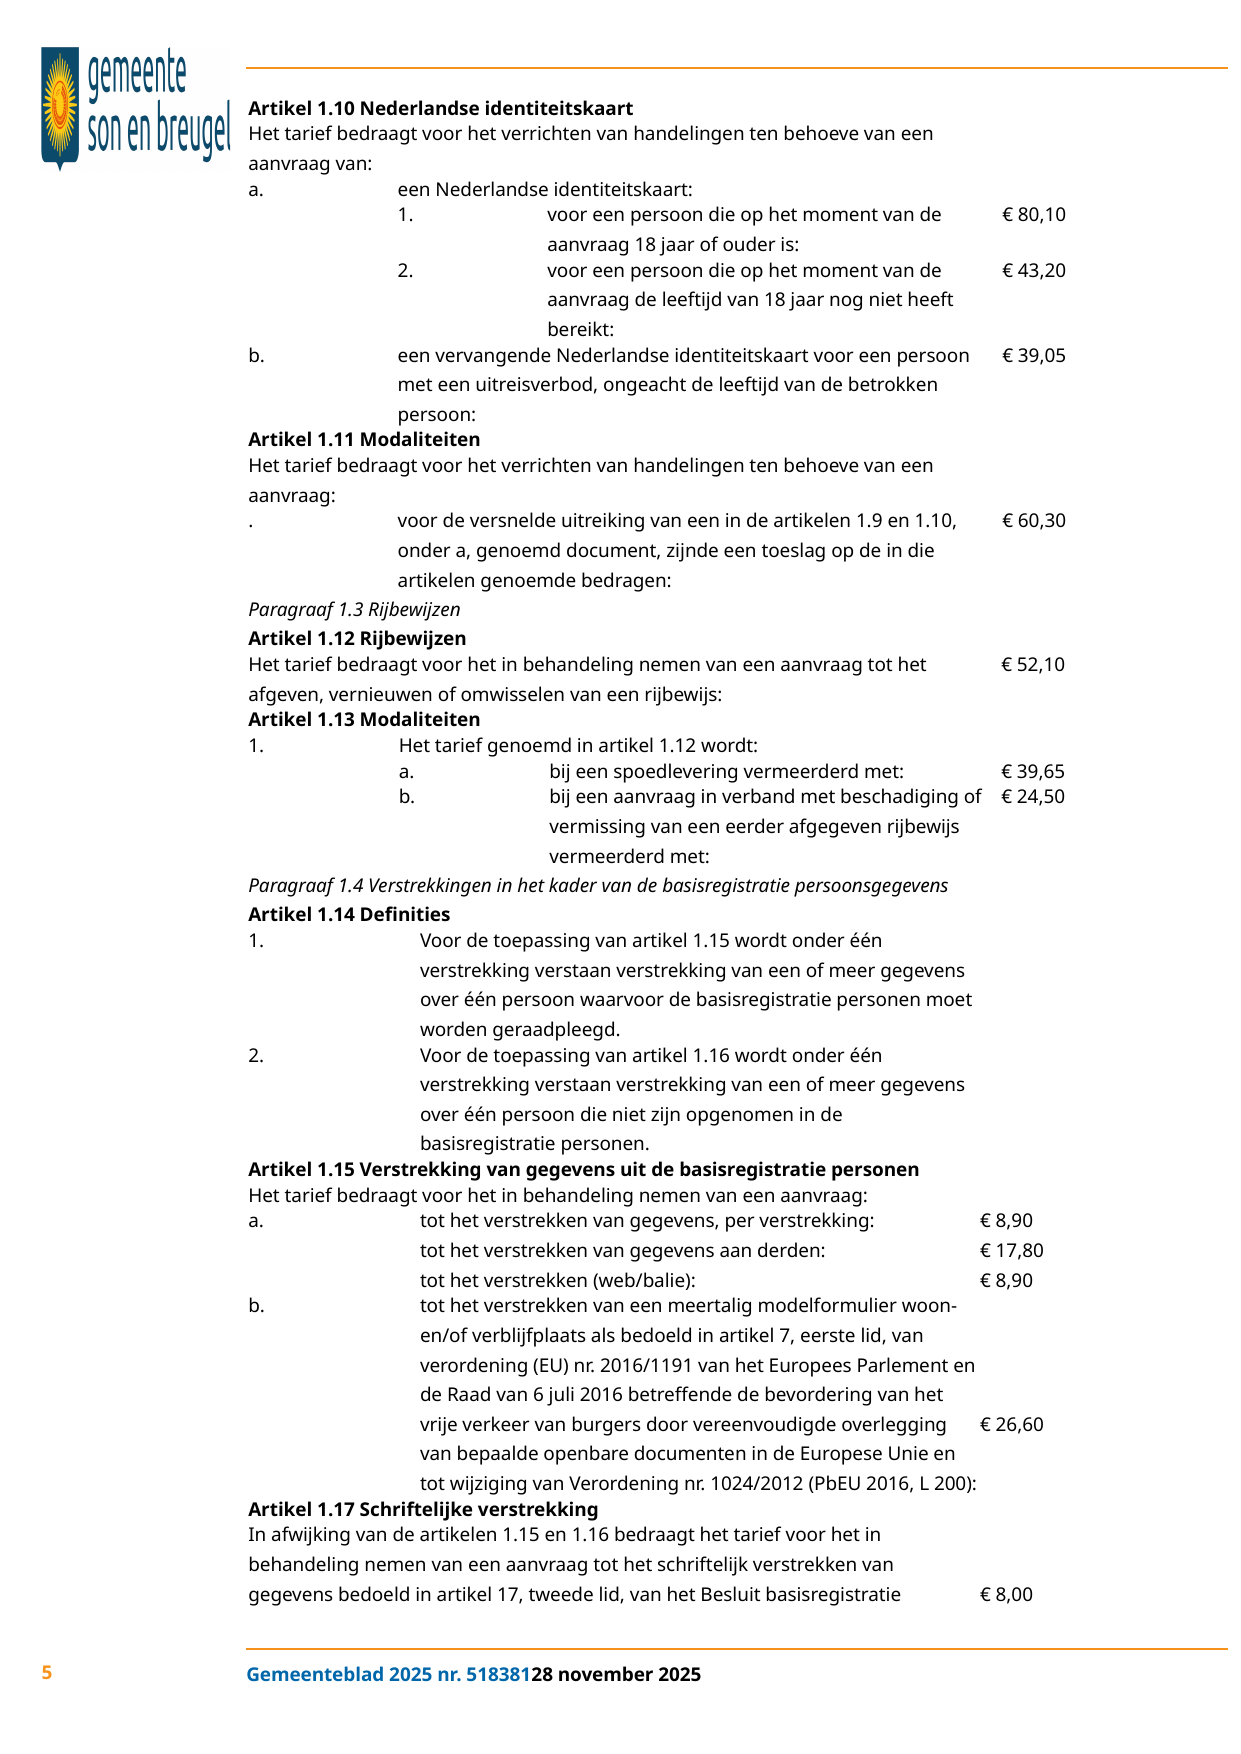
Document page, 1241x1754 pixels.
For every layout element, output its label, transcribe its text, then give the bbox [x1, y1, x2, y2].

table_cell Voor de toepassing van artikel 1.15 wordt onder één verstrekking verstaan verstrekking van een of meer gegevens over één persoon waarvoor de basisregistratie personen moet worden geraadpleegd. [420, 927, 980, 1042]
table_cell a. [248, 176, 397, 202]
table_cell [980, 927, 1152, 1042]
table_cell tot het verstrekken van een meertalig modelformulier woon- en/of verblijfplaats als bedoeld in artikel 7, eerste lid, van verordening (EU) nr. 2016/1191 van het Europees Parlement en de Raad van 6 juli 2016 betreffende de bevordering van het vrije verkeer van burgers door vereenvoudigde overlegging van bepaalde openbare documenten in de Europese Unie en tot wijziging van Verordening nr. 1024/2012 (PbEU 2016, L 200): [420, 1293, 980, 1496]
table_cell a. [248, 1208, 420, 1293]
table_cell Het tarief genoemd in artikel 1.12 wordt: [399, 732, 1001, 758]
table_cell b. [248, 342, 397, 427]
table_cell € 24,50 [1001, 784, 1152, 869]
table_cell 1. [398, 202, 547, 257]
table_cell [248, 257, 397, 342]
text Paragraaf 1.3 Rijbewijzen [248, 596, 1152, 622]
table_cell 2. [248, 1042, 420, 1156]
table_cell bij een spoedlevering vermeerderd met: [549, 758, 1001, 784]
table_cell Het tarief bedraagt voor het verrichten van handelingen ten behoeve van een aanvraag van: [248, 121, 1002, 176]
table_cell [980, 1496, 1152, 1522]
table_header [980, 902, 1152, 927]
table_cell Het tarief bedraagt voor het in behandeling nemen van een aanvraag tot het afgeven, vernieuwen of omwisselen van een rijbewijs: [248, 651, 1001, 707]
table_cell [1002, 95, 1152, 121]
table_cell [980, 1182, 1152, 1208]
table_cell In afwijking van de artikelen 1.15 en 1.16 bedraagt het tarief voor het in behandeling nemen van een aanvraag tot het schriftelijk verstrekken van gegevens bedoeld in artikel 17, tweede lid, van het Besluit basisregistratie [248, 1522, 980, 1606]
table_cell [1001, 707, 1152, 732]
table_cell Het tarief bedraagt voor het verrichten van handelingen ten behoeve van een aanvraag: [248, 453, 1002, 508]
table_cell Artikel 1.11 Modaliteiten [248, 427, 1002, 452]
table_cell € 43,20 [1002, 257, 1152, 342]
table_cell 1. [248, 732, 398, 758]
table_cell . [248, 508, 397, 593]
table_cell een Nederlandse identiteitskaart: [398, 176, 1002, 202]
table_cell voor een persoon die op het moment van de aanvraag de leeftijd van 18 jaar nog niet heeft bereikt: [547, 257, 1002, 342]
table_cell Artikel 1.17 Schriftelijke verstrekking [248, 1496, 980, 1522]
table_cell a. [399, 758, 549, 784]
table_cell [248, 758, 398, 784]
table_cell [1001, 732, 1152, 758]
table_cell € 8,00 [980, 1522, 1152, 1606]
table_cell Het tarief bedraagt voor het in behandeling nemen van een aanvraag: [248, 1182, 980, 1208]
table_cell [980, 1156, 1152, 1182]
table_cell € 8,90 € 17,80 € 8,90 [980, 1208, 1152, 1293]
table_cell [1002, 121, 1152, 176]
table_header Artikel 1.12 Rijbewijzen [248, 626, 1001, 651]
table_cell € 60,30 [1002, 508, 1152, 593]
table_cell [248, 202, 397, 257]
table_cell Artikel 1.13 Modaliteiten [248, 707, 1001, 732]
table_header Artikel 1.14 Definities [248, 902, 980, 927]
picture [41, 47, 231, 172]
table_cell € 39,05 [1002, 342, 1152, 427]
table_cell 1. [248, 927, 420, 1042]
text Paragraaf 1.4 Verstrekkingen in het kader van de basisregistratie persoonsgegevens [248, 872, 1152, 898]
table_cell tot het verstrekken van gegevens, per verstrekking: tot het verstrekken van gegevens aan derden: tot het verstrekken (web/balie): [420, 1208, 980, 1293]
table_cell 2. [398, 257, 547, 342]
table_cell Artikel 1.15 Verstrekking van gegevens uit de basisregistratie personen [248, 1156, 980, 1182]
table_cell € 26,60 [980, 1293, 1152, 1496]
table_cell € 39,65 [1001, 758, 1152, 784]
table_cell b. [399, 784, 549, 869]
table_cell bij een aanvraag in verband met beschadiging of vermissing van een eerder afgegeven rijbewijs vermeerderd met: [549, 784, 1001, 869]
table_cell b. [248, 1293, 420, 1496]
table_cell [980, 1042, 1152, 1156]
table_cell Artikel 1.10 Nederlandse identiteitskaart [248, 95, 1002, 121]
table_cell voor de versnelde uitreiking van een in de artikelen 1.9 en 1.10, onder a, genoemd document, zijnde een toeslag op de in die artikelen genoemde bedragen: [398, 508, 1002, 593]
table_header [1001, 626, 1152, 651]
table_cell [248, 784, 398, 869]
table_cell € 52,10 [1001, 651, 1152, 707]
table_cell [1002, 453, 1152, 508]
table_cell een vervangende Nederlandse identiteitskaart voor een persoon met een uitreisverbod, ongeacht de leeftijd van de betrokken persoon: [398, 342, 1002, 427]
table_cell € 80,10 [1002, 202, 1152, 257]
table_cell Voor de toepassing van artikel 1.16 wordt onder één verstrekking verstaan verstrekking van een of meer gegevens over één persoon die niet zijn opgenomen in de basisregistratie personen. [420, 1042, 980, 1156]
table_cell [1002, 427, 1152, 452]
table_cell [1002, 176, 1152, 202]
table_cell voor een persoon die op het moment van de aanvraag 18 jaar of ouder is: [547, 202, 1002, 257]
